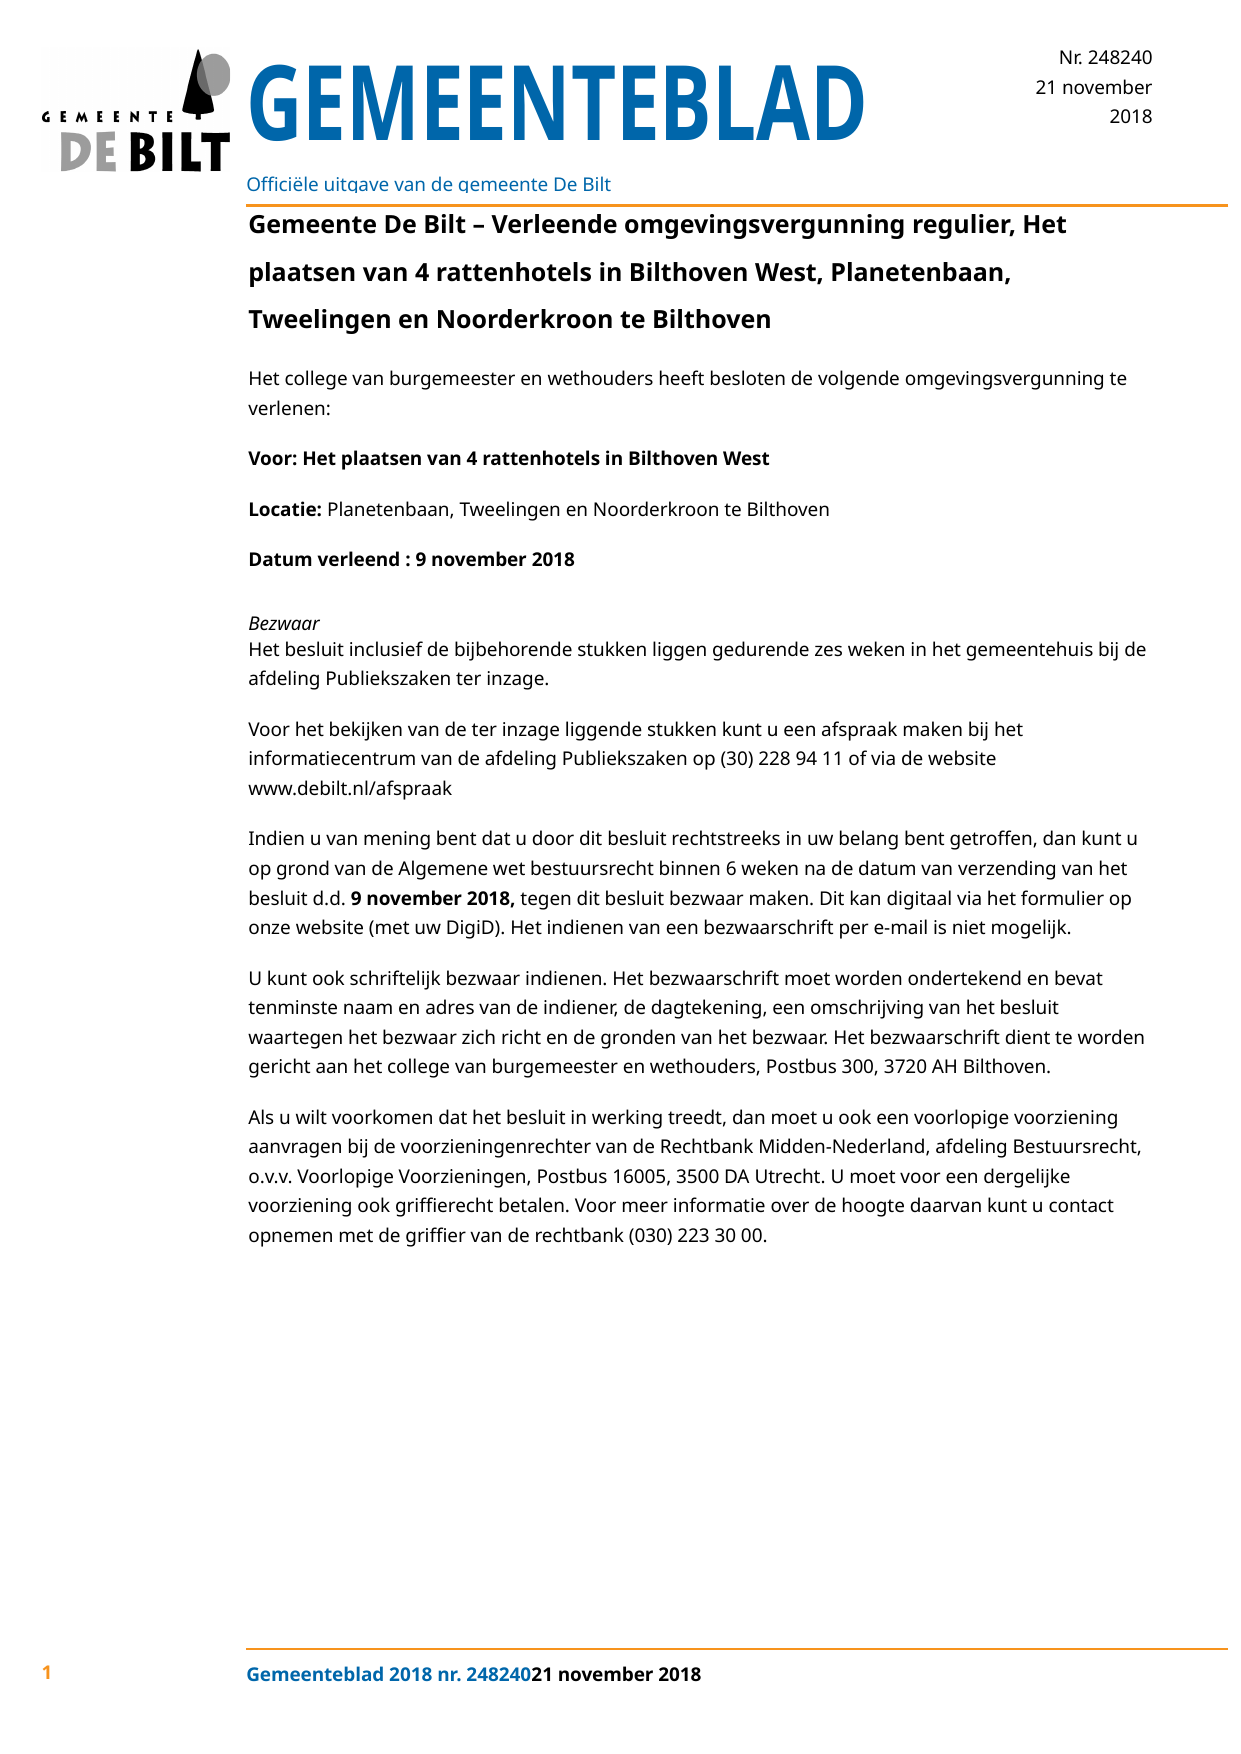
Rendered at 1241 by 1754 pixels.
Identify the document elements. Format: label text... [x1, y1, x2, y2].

picture [41, 47, 231, 172]
text U kunt ook schriftelijk bezwaar indienen. Het bezwaarschrift moet worden ondertekend en bevat tenminste naam en adres van de indiener, de dagtekening, een omschrijving van het besluit waartegen het bezwaar zich richt en de gronden van het bezwaar. Het bezwaarschrift dient te worden gericht aan het college van burgemeester en wethouders, Postbus 300, 3720 AH Bilthoven. [248, 965, 1152, 1079]
text Voor het bekijken van de ter inzage liggende stukken kunt u een afspraak maken bij het informatiecentrum van de afdeling Publiekszaken op (30) 228 94 11 of via de website www.debilt.nl/afspraak [248, 716, 1152, 801]
text Indien u van mening bent dat u door dit besluit rechtstreeks in uw belang bent getroffen, dan kunt u op grond van de Algemene wet bestuursrecht binnen 6 weken na de datum van verzending van het besluit d.d. 9 november 2018, tegen dit besluit bezwaar maken. Dit kan digitaal via het formulier op onze website (met uw DigiD). Het indienen van een bezwaarschrift per e-mail is niet mogelijk. [248, 826, 1152, 940]
text Voor: Het plaatsen van 4 rattenhotels in Bilthoven West [248, 446, 1152, 471]
text Locatie: Planetenbaan, Tweelingen en Noorderkroon te Bilthoven [248, 496, 1152, 522]
text Het besluit inclusief de bijbehorende stukken liggen gedurende zes weken in het gemeentehuis bij de afdeling Publiekszaken ter inzage. [248, 636, 1152, 691]
text Datum verleend : 9 november 2018 [248, 546, 1152, 572]
text Het college van burgemeester en wethouders heeft besloten de volgende omgevingsvergunning te verlenen: [248, 366, 1152, 421]
text Als u wilt voorkomen dat het besluit in werking treedt, dan moet u ook een voorlopige voorziening aanvragen bij de voorzieningenrechter van de Rechtbank Midden-Nederland, afdeling Bestuursrecht, o.v.v. Voorlopige Voorzieningen, Postbus 16005, 3500 DA Utrecht. U moet voor een dergelijke voorziening ook griffierecht betalen. Voor meer informatie over de hoogte daarvan kunt u contact opnemen met de griffier van de rechtbank (030) 223 30 00. [248, 1104, 1152, 1248]
text Gemeente De Bilt – Verleende omgevingsvergunning regulier, Het plaatsen van 4 rattenhotels in Bilthoven West, Planetenbaan, Tweelingen en Noorderkroon te Bilthoven [248, 207, 1152, 336]
text Bezwaar [248, 610, 1152, 636]
